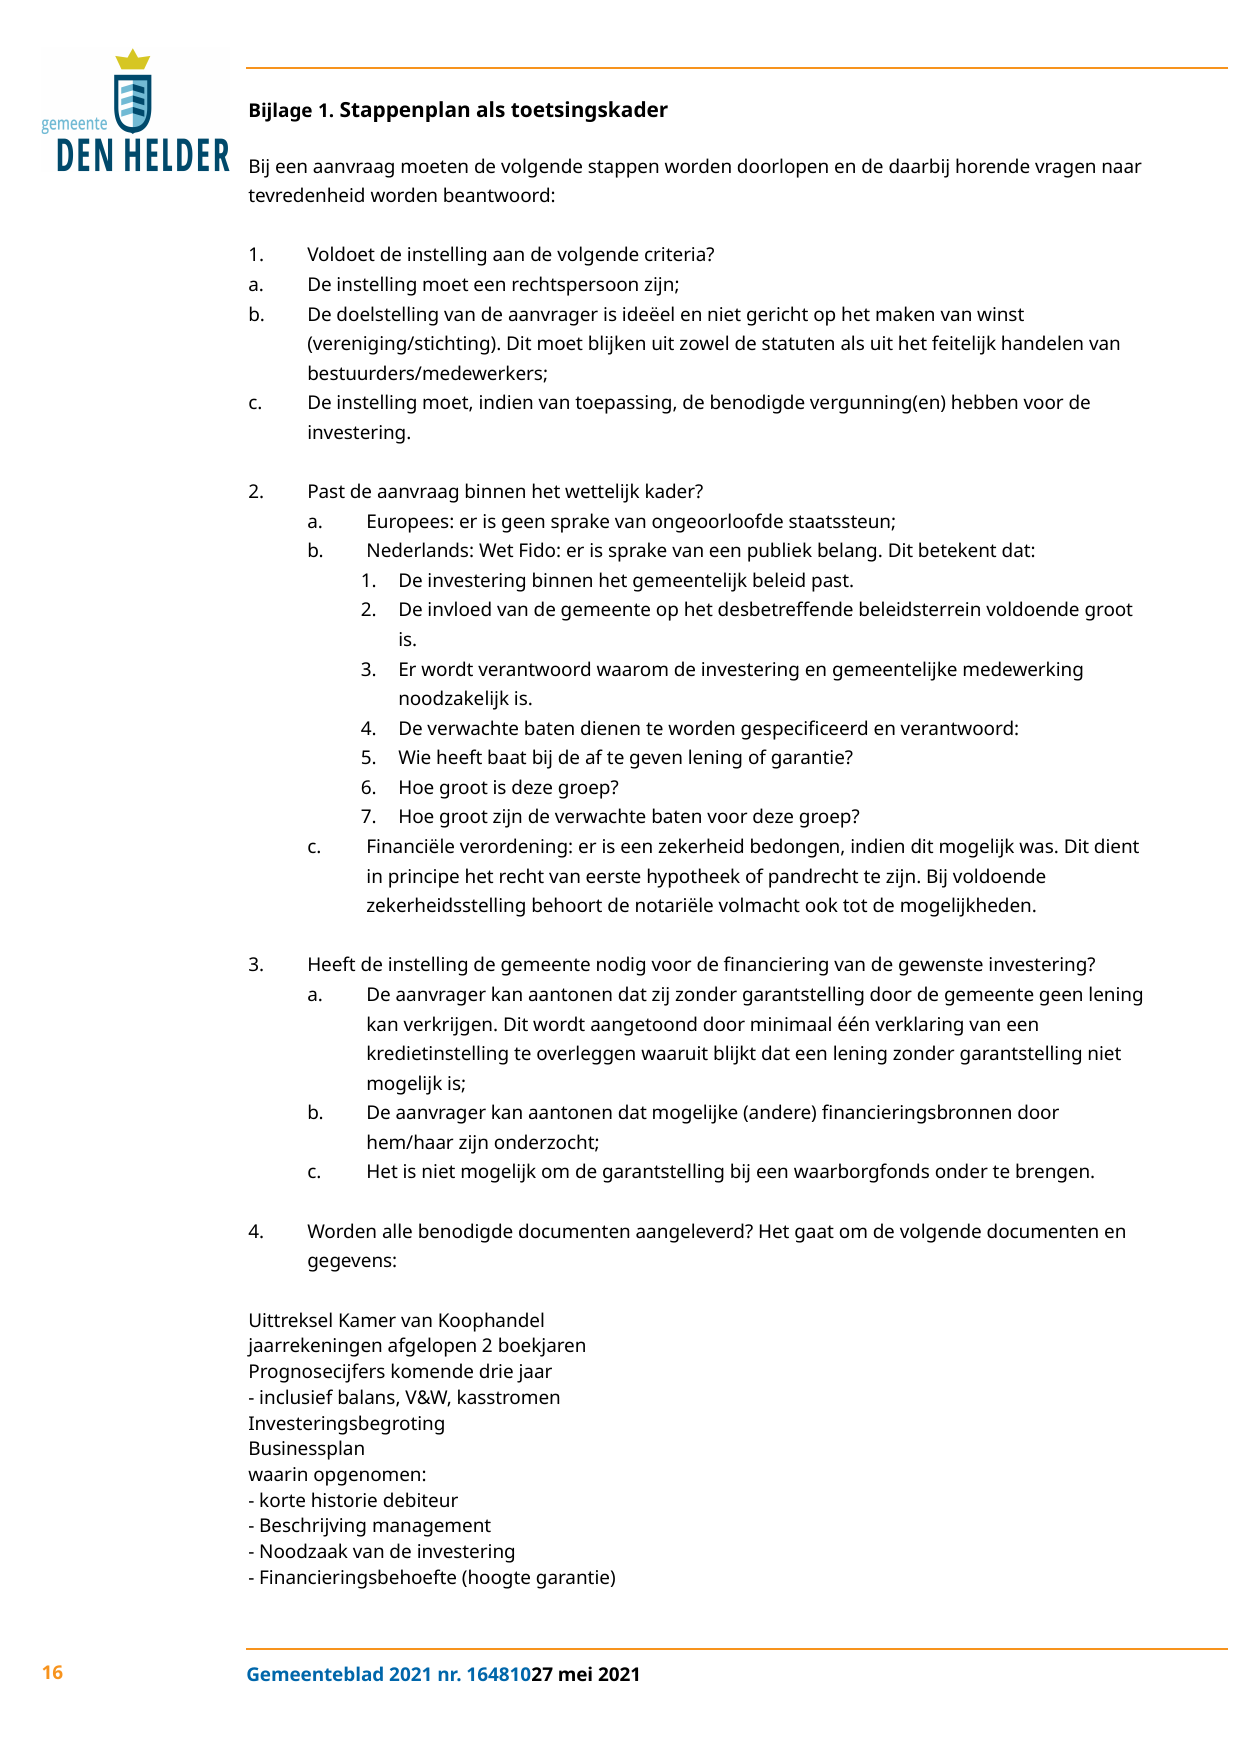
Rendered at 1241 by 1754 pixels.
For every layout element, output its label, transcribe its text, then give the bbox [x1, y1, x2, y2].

list De aanvrager kan aantonen dat mogelijke (andere) financieringsbronnen door hem/haar zijn onderzocht; [307, 1099, 1152, 1155]
list De invloed van de gemeente op het desbetreffende beleidsterrein voldoende groot is. [361, 597, 1152, 652]
list Heeft de instelling de gemeente nodig voor de financiering van de gewenste investering? [248, 952, 1152, 977]
list Hoe groot zijn de verwachte baten voor deze groep? [361, 804, 1152, 829]
text Bij een aanvraag moeten de volgende stappen worden doorlopen en de daarbij horende vragen naar tevredenheid worden beantwoord: [248, 153, 1152, 208]
table_cell Prognosecijfers komende drie jaar [248, 1358, 1152, 1384]
list Financiële verordening: er is een zekerheid bedongen, indien dit mogelijk was. Dit dient in principe het recht van eerste hypotheek of pandrecht te zijn. Bij voldoende zekerheidsstelling behoort de notariële volmacht ook tot de mogelijkheden. [307, 833, 1152, 918]
picture [41, 47, 231, 172]
list Nederlands: Wet Fido: er is sprake van een publiek belang. Dit betekent dat: [307, 537, 1152, 563]
table_header Uittreksel Kamer van Koophandel [248, 1307, 1152, 1332]
list De investering binnen het gemeentelijk beleid past. [361, 567, 1152, 593]
text Bijlage 1. Stappenplan als toetsingskader [248, 95, 1152, 123]
list Wie heeft baat bij de af te geven lening of garantie? [361, 744, 1152, 770]
table_cell - inclusief balans, V&W, kasstromen [248, 1384, 1152, 1410]
table_cell - Financieringsbehoefte (hoogte garantie) [248, 1564, 1152, 1590]
table_cell - korte historie debiteur [248, 1487, 1152, 1513]
list Er wordt verantwoord waarom de investering en gemeentelijke medewerking noodzakelijk is. [361, 656, 1152, 711]
list Past de aanvraag binnen het wettelijk kader? [248, 478, 1152, 504]
table_cell Investeringsbegroting [248, 1410, 1152, 1435]
table_cell - Noodzaak van de investering [248, 1538, 1152, 1564]
picture [220, 160, 224, 172]
list Het is niet mogelijk om de garantstelling bij een waarborgfonds onder te brengen. [307, 1159, 1152, 1184]
list Voldoet de instelling aan de volgende criteria? [248, 242, 1152, 267]
picture [63, 144, 68, 165]
table_cell jaarrekeningen afgelopen 2 boekjaren [248, 1333, 1152, 1358]
picture [130, 157, 135, 172]
table_cell - Beschrijving management [248, 1513, 1152, 1538]
picture [100, 154, 106, 172]
list Europees: er is geen sprake van ongeoorloofde staatssteun; [307, 508, 1152, 534]
list Worden alle benodigde documenten aangeleverd? Het gaat om de volgende documenten en gegevens: [248, 1218, 1152, 1273]
list De verwachte baten dienen te worden gespecificeerd en verantwoord: [361, 715, 1152, 741]
list De instelling moet een rechtspersoon zijn; [248, 271, 1152, 297]
list Hoe groot is deze groep? [361, 774, 1152, 800]
table_cell Businessplan [248, 1435, 1152, 1461]
list De aanvrager kan aantonen dat zij zonder garantstelling door de gemeente geen lening kan verkrijgen. Dit wordt aangetoond door minimaal één verklaring van een kredietinstelling te overleggen waaruit blijkt dat een lening zonder garantstelling niet mogelijk is; [307, 981, 1152, 1096]
list De instelling moet, indien van toepassing, de benodigde vergunning(en) hebben voor de investering. [248, 389, 1152, 445]
list De doelstelling van de aanvrager is ideëel en niet gericht op het maken van winst (vereniging/stichting). Dit moet blijken uit zowel de statuten als uit het feitelijk handelen van bestuurders/medewerkers; [248, 301, 1152, 386]
table_cell waarin opgenomen: [248, 1461, 1152, 1487]
picture [182, 144, 187, 165]
